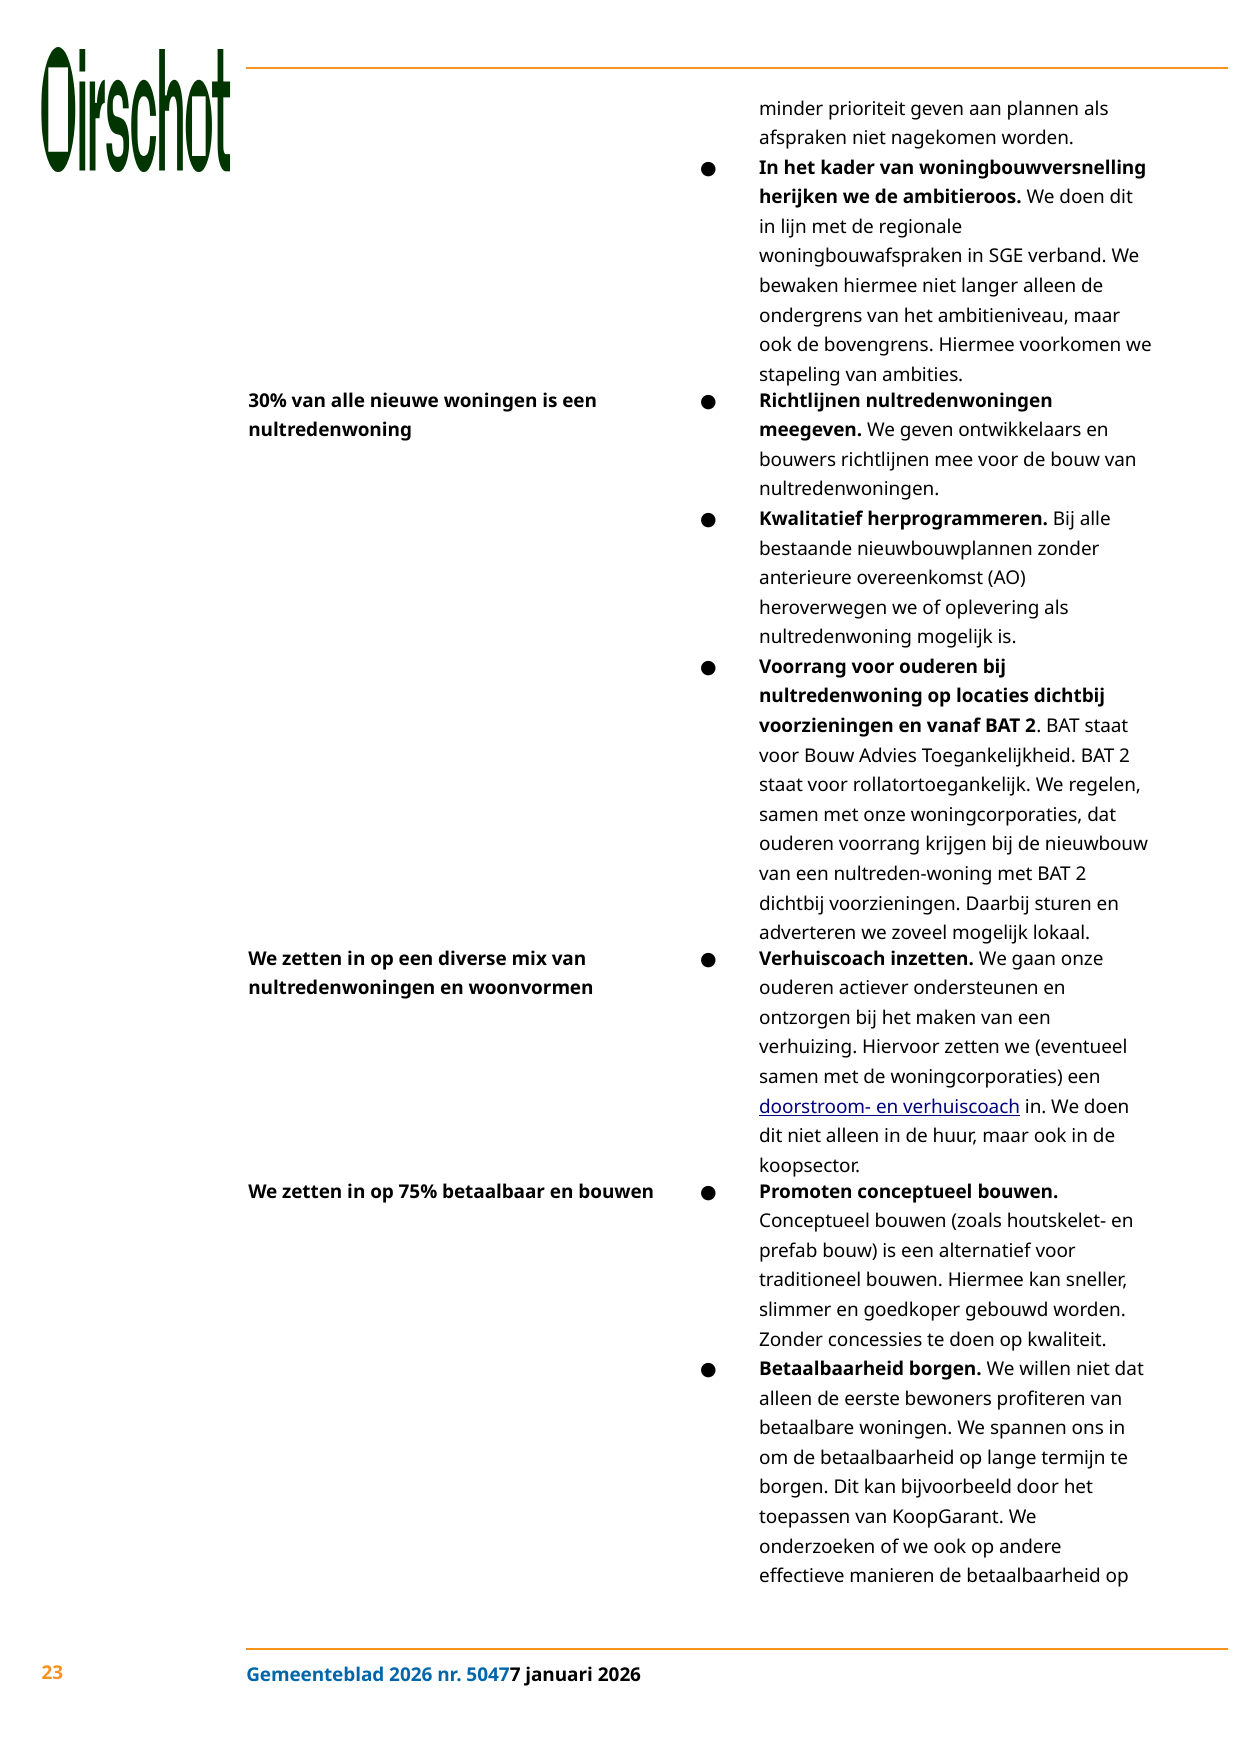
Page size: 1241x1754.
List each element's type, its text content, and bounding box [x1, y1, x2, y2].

picture [41, 47, 231, 172]
table_cell 30% van alle nieuwe woningen is een nultredenwoning [248, 387, 700, 945]
table_cell Promoten conceptueel bouwen. Conceptueel bouwen (zoals houtskelet- en prefab bouw) is een alternatief voor traditioneel bouwen. Hiermee kan sneller, slimmer en goedkoper gebouwd worden. Zonder concessies te doen op kwaliteit. Betaalbaarheid borgen. We willen niet dat alleen de eerste bewoners profiteren van betaalbare woningen. We spannen ons in om de betaalbaarheid op lange termijn te borgen. Dit kan bijvoorbeeld door het toepassen van KoopGarant. We onderzoeken of we ook op andere effectieve manieren de betaalbaarheid op [700, 1178, 1152, 1588]
table_cell [248, 95, 700, 387]
table_cell Verhuiscoach inzetten. We gaan onze ouderen actiever ondersteunen en ontzorgen bij het maken van een verhuizing. Hiervoor zetten we (eventueel samen met de woningcorporaties) een doorstroom- en verhuiscoach in. We doen dit niet alleen in de huur, maar ook in de koopsector. [700, 945, 1152, 1178]
table_cell minder prioriteit geven aan plannen als afspraken niet nagekomen worden. In het kader van woningbouwversnelling herijken we de ambitieroos. We doen dit in lijn met de regionale woningbouwafspraken in SGE verband. We bewaken hiermee niet langer alleen de ondergrens van het ambitieniveau, maar ook de bovengrens. Hiermee voorkomen we stapeling van ambities. [700, 95, 1152, 387]
table_cell Richtlijnen nultredenwoningen meegeven. We geven ontwikkelaars en bouwers richtlijnen mee voor de bouw van nultredenwoningen. Kwalitatief herprogrammeren. Bij alle bestaande nieuwbouwplannen zonder anterieure overeenkomst (AO) heroverwegen we of oplevering als nultredenwoning mogelijk is. Voorrang voor ouderen bij nultredenwoning op locaties dichtbij voorzieningen en vanaf BAT 2. BAT staat voor Bouw Advies Toegankelijkheid. BAT 2 staat voor rollatortoegankelijk. We regelen, samen met onze woningcorporaties, dat ouderen voorrang krijgen bij de nieuwbouw van een nultreden-woning met BAT 2 dichtbij voorzieningen. Daarbij sturen en adverteren we zoveel mogelijk lokaal. [700, 387, 1152, 945]
table_cell We zetten in op 75% betaalbaar en bouwen [248, 1178, 700, 1588]
table_cell We zetten in op een diverse mix van nultredenwoningen en woonvormen [248, 945, 700, 1178]
